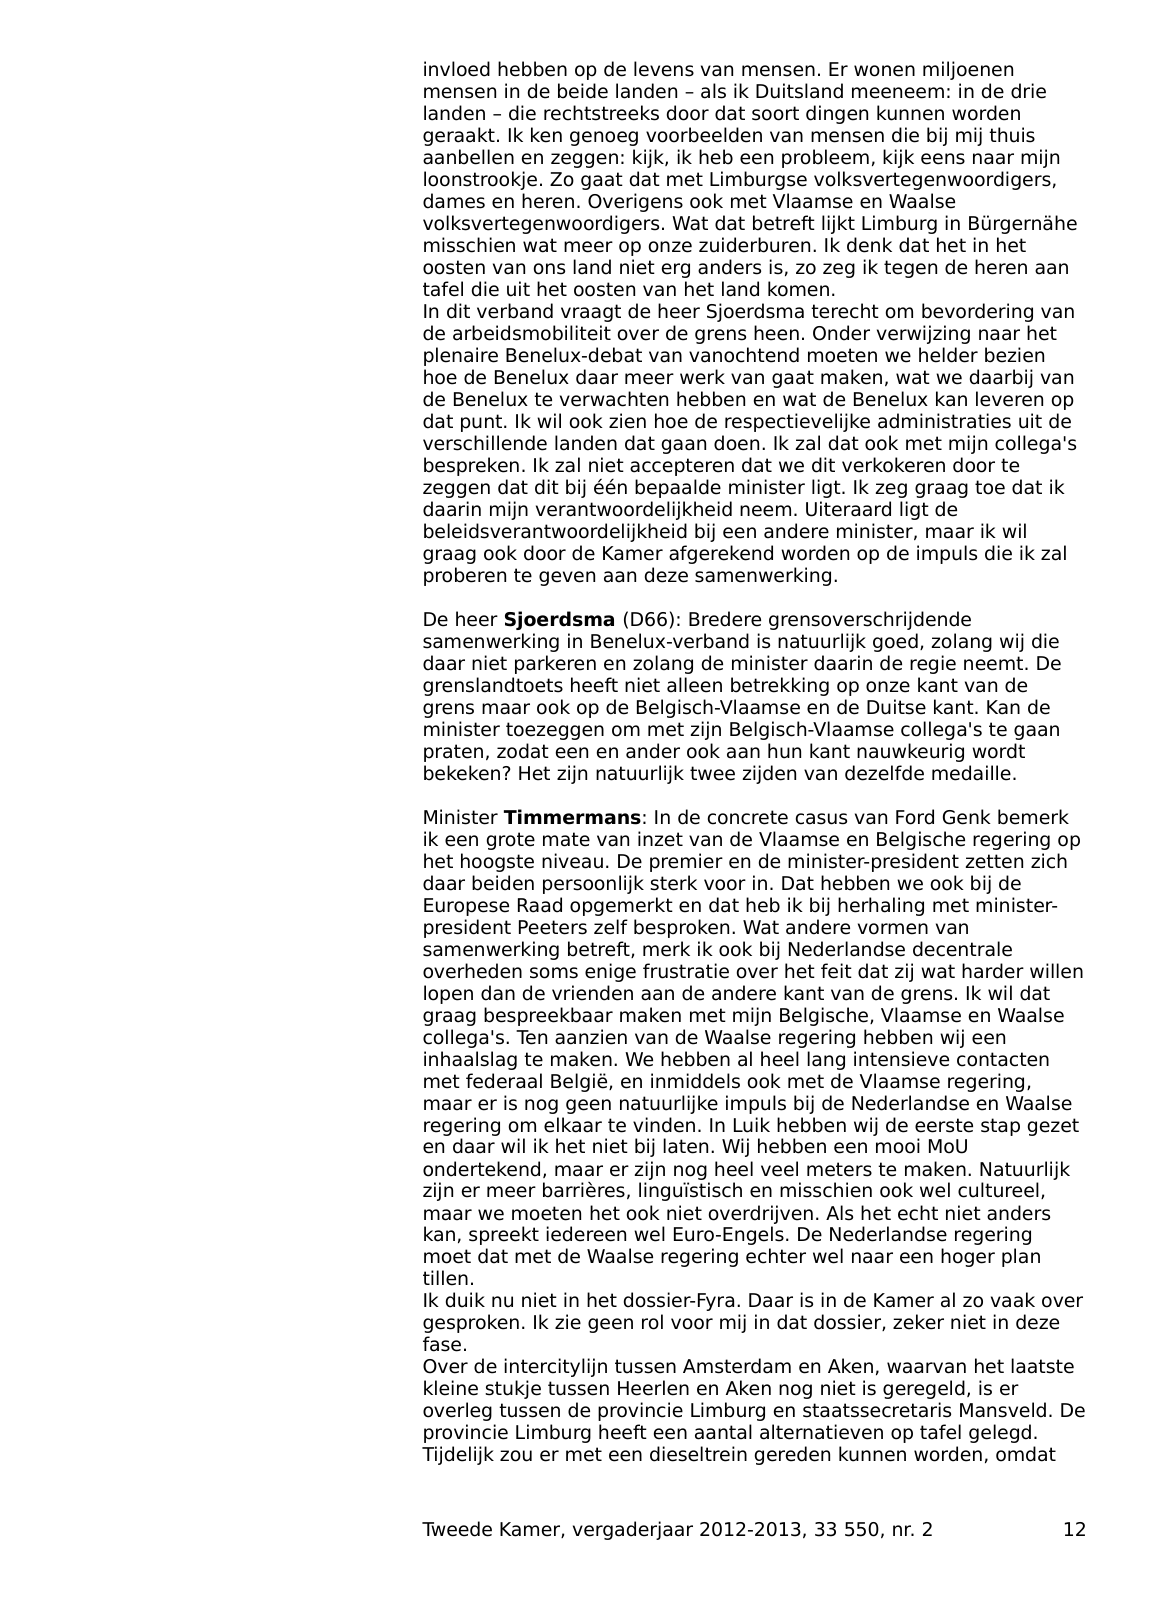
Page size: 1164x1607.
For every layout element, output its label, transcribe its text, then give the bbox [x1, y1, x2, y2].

text In dit verband vraagt de heer Sjoerdsma terecht om bevordering van de arbeidsmobiliteit over de grens heen. Onder verwijzing naar het plenaire Benelux-debat van vanochtend moeten we helder bezien hoe de Benelux daar meer werk van gaat maken, wat we daarbij van de Benelux te verwachten hebben en wat de Benelux kan leveren op dat punt. Ik wil ook zien hoe de respectievelijke administraties uit de verschillende landen dat gaan doen. Ik zal dat ook met mijn collega's bespreken. Ik zal niet accepteren dat we dit verkokeren door te zeggen dat dit bij één bepaalde minister ligt. Ik zeg graag toe dat ik daarin mijn verantwoordelijkheid neem. Uiteraard ligt de beleidsverantwoordelijkheid bij een andere minister, maar ik wil graag ook door de Kamer afgerekend worden op de impuls die ik zal proberen te geven aan deze samenwerking. [422, 301, 1087, 587]
text invloed hebben op de levens van mensen. Er wonen miljoenen mensen in de beide landen – als ik Duitsland meeneem: in de drie landen – die rechtstreeks door dat soort dingen kunnen worden geraakt. Ik ken genoeg voorbeelden van mensen die bij mij thuis aanbellen en zeggen: kijk, ik heb een probleem, kijk eens naar mijn loonstrookje. Zo gaat dat met Limburgse volksvertegenwoordigers, dames en heren. Overigens ook met Vlaamse en Waalse volksvertegenwoordigers. Wat dat betreft lijkt Limburg in Bürgernähe misschien wat meer op onze zuiderburen. Ik denk dat het in het oosten van ons land niet erg anders is, zo zeg ik tegen de heren aan tafel die uit het oosten van het land komen. [422, 59, 1087, 301]
text De heer Sjoerdsma (D66): Bredere grensoverschrijdende samenwerking in Benelux-verband is natuurlijk goed, zolang wij die daar niet parkeren en zolang de minister daarin de regie neemt. De grenslandtoets heeft niet alleen betrekking op onze kant van de grens maar ook op de Belgisch-Vlaamse en de Duitse kant. Kan de minister toezeggen om met zijn Belgisch-Vlaamse collega's te gaan praten, zodat een en ander ook aan hun kant nauwkeurig wordt bekeken? Het zijn natuurlijk twee zijden van dezelfde medaille. [422, 609, 1087, 784]
text Minister Timmermans: In de concrete casus van Ford Genk bemerk ik een grote mate van inzet van de Vlaamse en Belgische regering op het hoogste niveau. De premier en de minister-president zetten zich daar beiden persoonlijk sterk voor in. Dat hebben we ook bij de Europese Raad opgemerkt en dat heb ik bij herhaling met minister-president Peeters zelf besproken. Wat andere vormen van samenwerking betreft, merk ik ook bij Nederlandse decentrale overheden soms enige frustratie over het feit dat zij wat harder willen lopen dan de vrienden aan de andere kant van de grens. Ik wil dat graag bespreekbaar maken met mijn Belgische, Vlaamse en Waalse collega's. Ten aanzien van de Waalse regering hebben wij een inhaalslag te maken. We hebben al heel lang intensieve contacten met federaal België, en inmiddels ook met de Vlaamse regering, maar er is nog geen natuurlijke impuls bij de Nederlandse en Waalse regering om elkaar te vinden. In Luik hebben wij de eerste stap gezet en daar wil ik het niet bij laten. Wij hebben een mooi MoU ondertekend, maar er zijn nog heel veel meters te maken. Natuurlijk zijn er meer barrières, linguïstisch en misschien ook wel cultureel, maar we moeten het ook niet overdrijven. Als het echt niet anders kan, spreekt iedereen wel Euro-Engels. De Nederlandse regering moet dat met de Waalse regering echter wel naar een hoger plan tillen. [422, 807, 1087, 1290]
text Over de intercitylijn tussen Amsterdam en Aken, waarvan het laatste kleine stukje tussen Heerlen en Aken nog niet is geregeld, is er overleg tussen de provincie Limburg en staatssecretaris Mansveld. De provincie Limburg heeft een aantal alternatieven op tafel gelegd. Tijdelijk zou er met een dieseltrein gereden kunnen worden, omdat [422, 1356, 1087, 1466]
text Ik duik nu niet in het dossier-Fyra. Daar is in de Kamer al zo vaak over gesproken. Ik zie geen rol voor mij in dat dossier, zeker niet in deze fase. [422, 1290, 1087, 1356]
